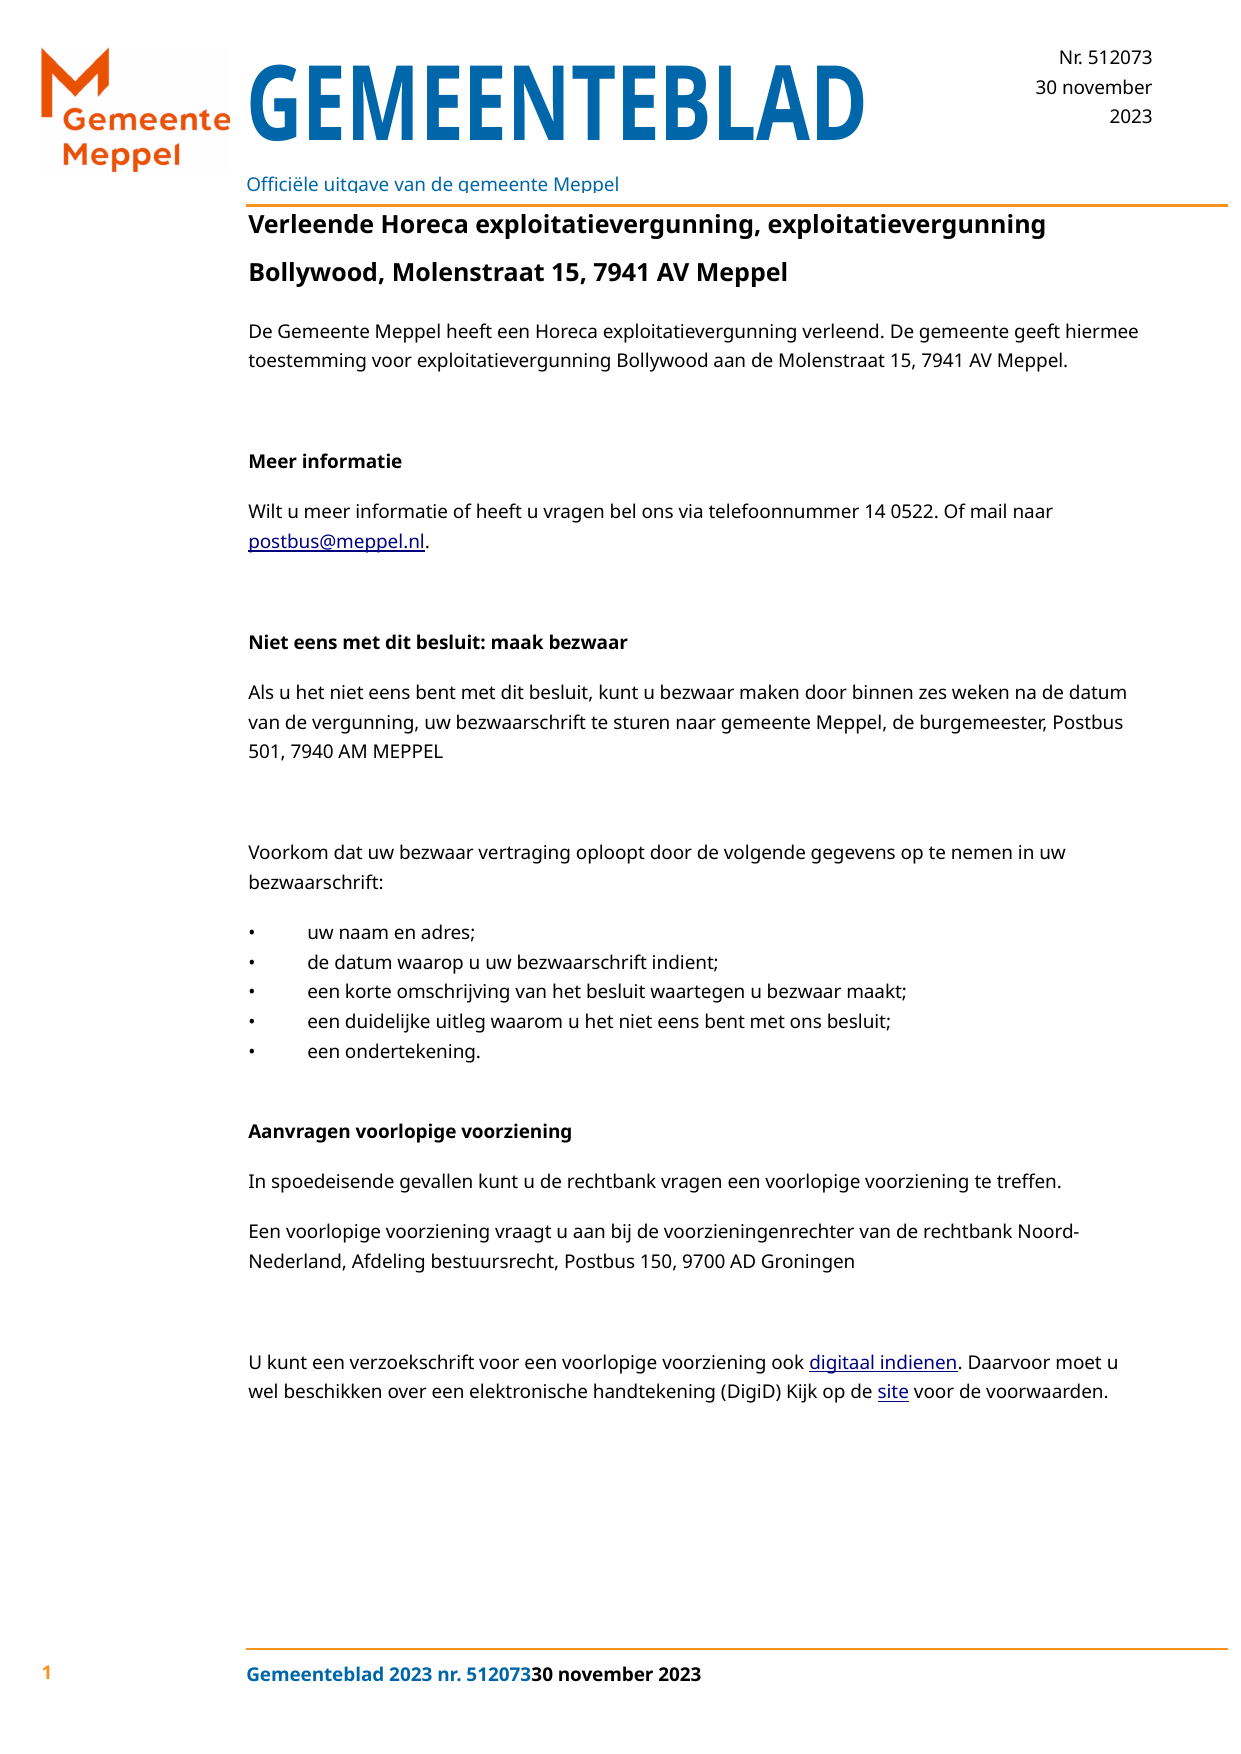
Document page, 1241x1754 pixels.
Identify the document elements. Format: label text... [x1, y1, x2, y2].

text Aanvragen voorlopige voorziening [248, 1118, 1152, 1144]
text De Gemeente Meppel heeft een Horeca exploitatievergunning verleend. De gemeente geeft hiermee toestemming voor exploitatievergunning Bollywood aan de Molenstraat 15, 7941 AV Meppel. [248, 318, 1152, 373]
list een ondertekening. [248, 1038, 1152, 1064]
text Voorkom dat uw bezwaar vertraging oploopt door de volgende gegevens op te nemen in uw bezwaarschrift: [248, 839, 1152, 895]
text Niet eens met dit besluit: maak bezwaar [248, 629, 1152, 655]
text Als u het niet eens bent met dit besluit, kunt u bezwaar maken door binnen zes weken na de datum van de vergunning, uw bezwaarschrift te sturen naar gemeente Meppel, de burgemeester, Postbus 501, 7940 AM MEPPEL [248, 679, 1152, 764]
list de datum waarop u uw bezwaarschrift indient; [248, 949, 1152, 975]
text Wilt u meer informatie of heeft u vragen bel ons via telefoonnummer 14 0522. Of mail naar postbus@meppel.nl. [248, 499, 1152, 554]
picture [41, 47, 231, 172]
text U kunt een verzoekschrift voor een voorlopige voorziening ook digitaal indienen. Daarvoor moet u wel beschikken over een elektronische handtekening (DigiD) Kijk op de site voor de voorwaarden. [248, 1349, 1152, 1404]
text Verleende Horeca exploitatievergunning, exploitatievergunning Bollywood, Molenstraat 15, 7941 AV Meppel [248, 207, 1152, 288]
text Meer informatie [248, 448, 1152, 474]
text Een voorlopige voorziening vraagt u aan bij de voorzieningenrechter van de rechtbank Noord-Nederland, Afdeling bestuursrecht, Postbus 150, 9700 AD Groningen [248, 1219, 1152, 1274]
list uw naam en adres; [248, 919, 1152, 945]
list een duidelijke uitleg waarom u het niet eens bent met ons besluit; [248, 1008, 1152, 1034]
list een korte omschrijving van het besluit waartegen u bezwaar maakt; [248, 979, 1152, 1004]
text In spoedeisende gevallen kunt u de rechtbank vragen een voorlopige voorziening te treffen. [248, 1168, 1152, 1194]
